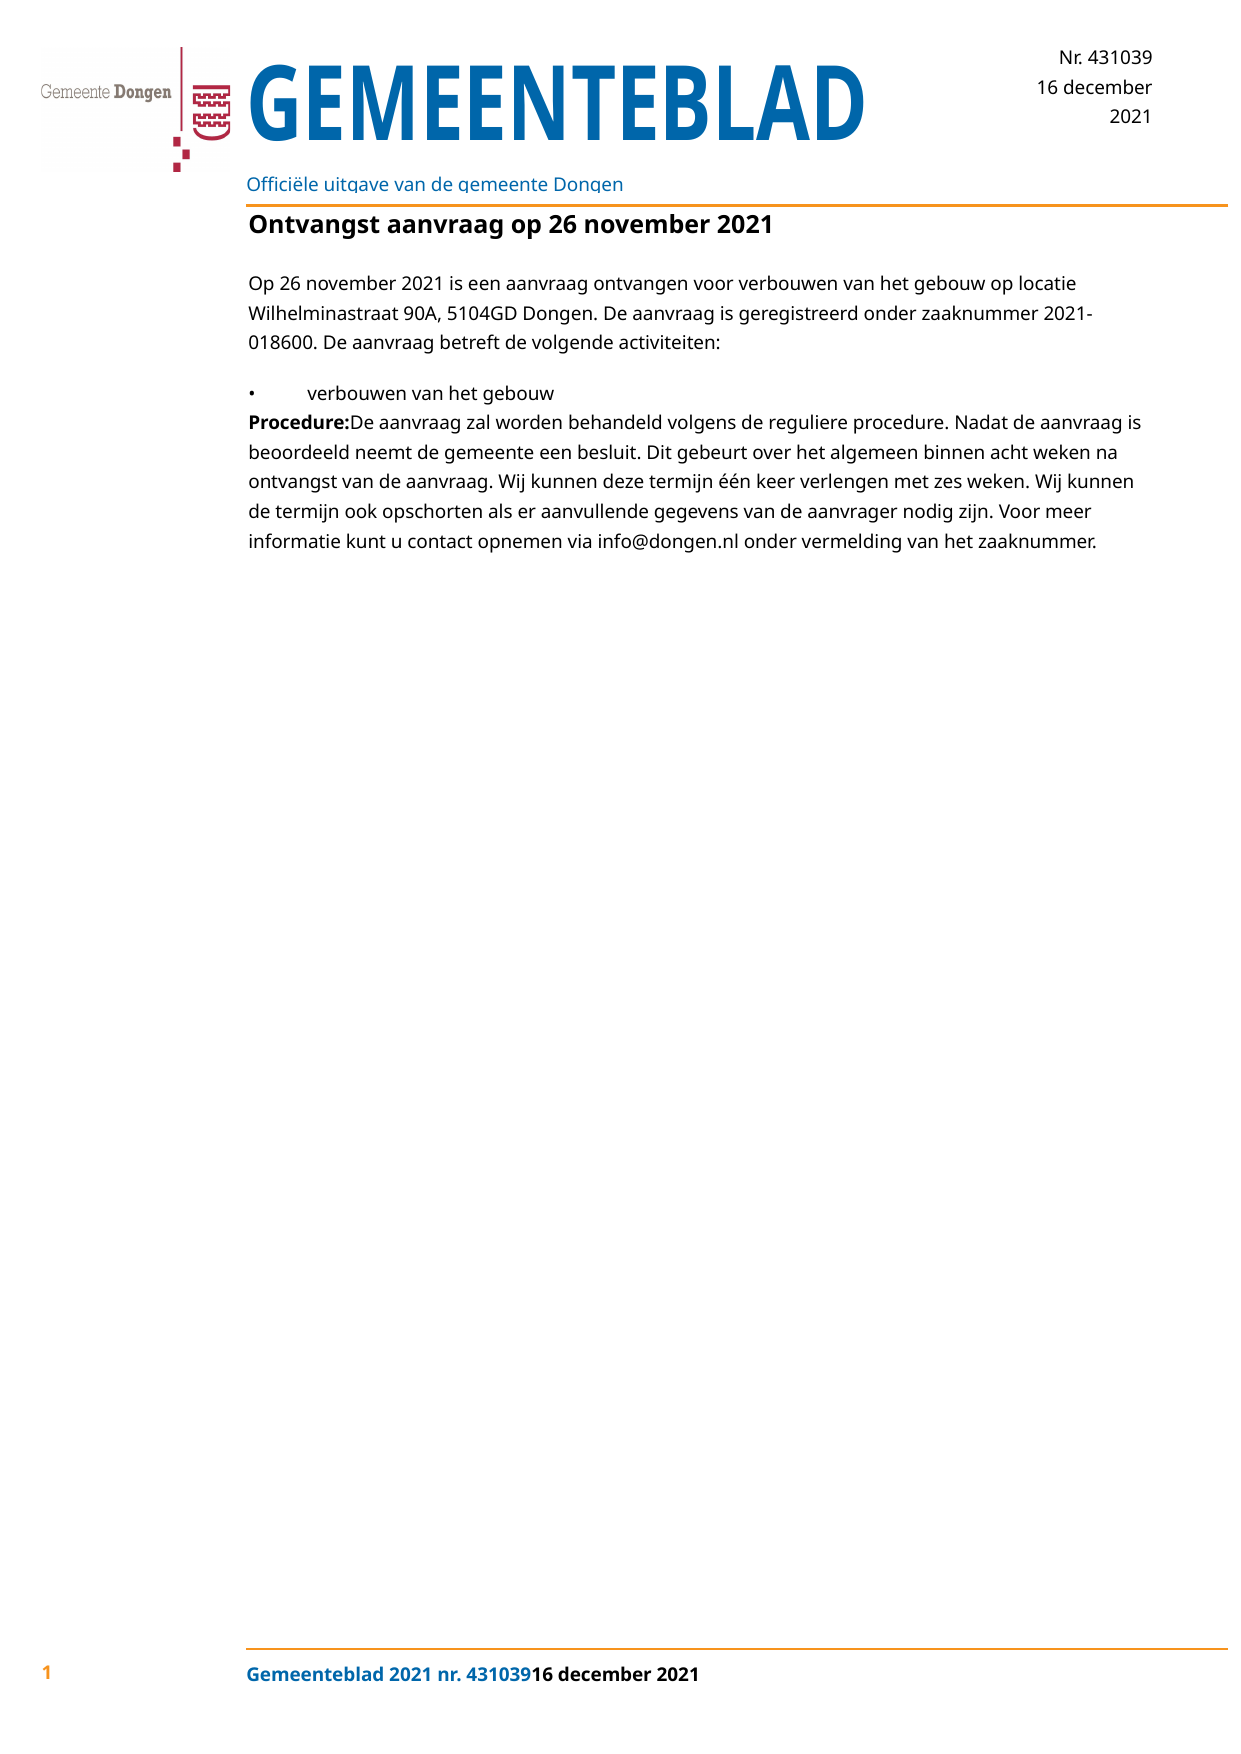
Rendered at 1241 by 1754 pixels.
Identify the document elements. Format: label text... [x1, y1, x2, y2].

text Ontvangst aanvraag op 26 november 2021 [248, 207, 1152, 241]
text Procedure:De aanvraag zal worden behandeld volgens de reguliere procedure. Nadat de aanvraag is beoordeeld neemt de gemeente een besluit. Dit gebeurt over het algemeen binnen acht weken na ontvangst van de aanvraag. Wij kunnen deze termijn één keer verlengen met zes weken. Wij kunnen de termijn ook opschorten als er aanvullende gegevens van de aanvrager nodig zijn. Voor meer informatie kunt u contact opnemen via info@dongen.nl onder vermelding van het zaaknummer. [248, 409, 1152, 553]
picture [41, 47, 231, 172]
text Op 26 november 2021 is een aanvraag ontvangen voor verbouwen van het gebouw op locatie Wilhelminastraat 90A, 5104GD Dongen. De aanvraag is geregistreerd onder zaaknummer 2021-018600. De aanvraag betreft de volgende activiteiten: [248, 270, 1152, 355]
list verbouwen van het gebouw [248, 380, 1152, 406]
